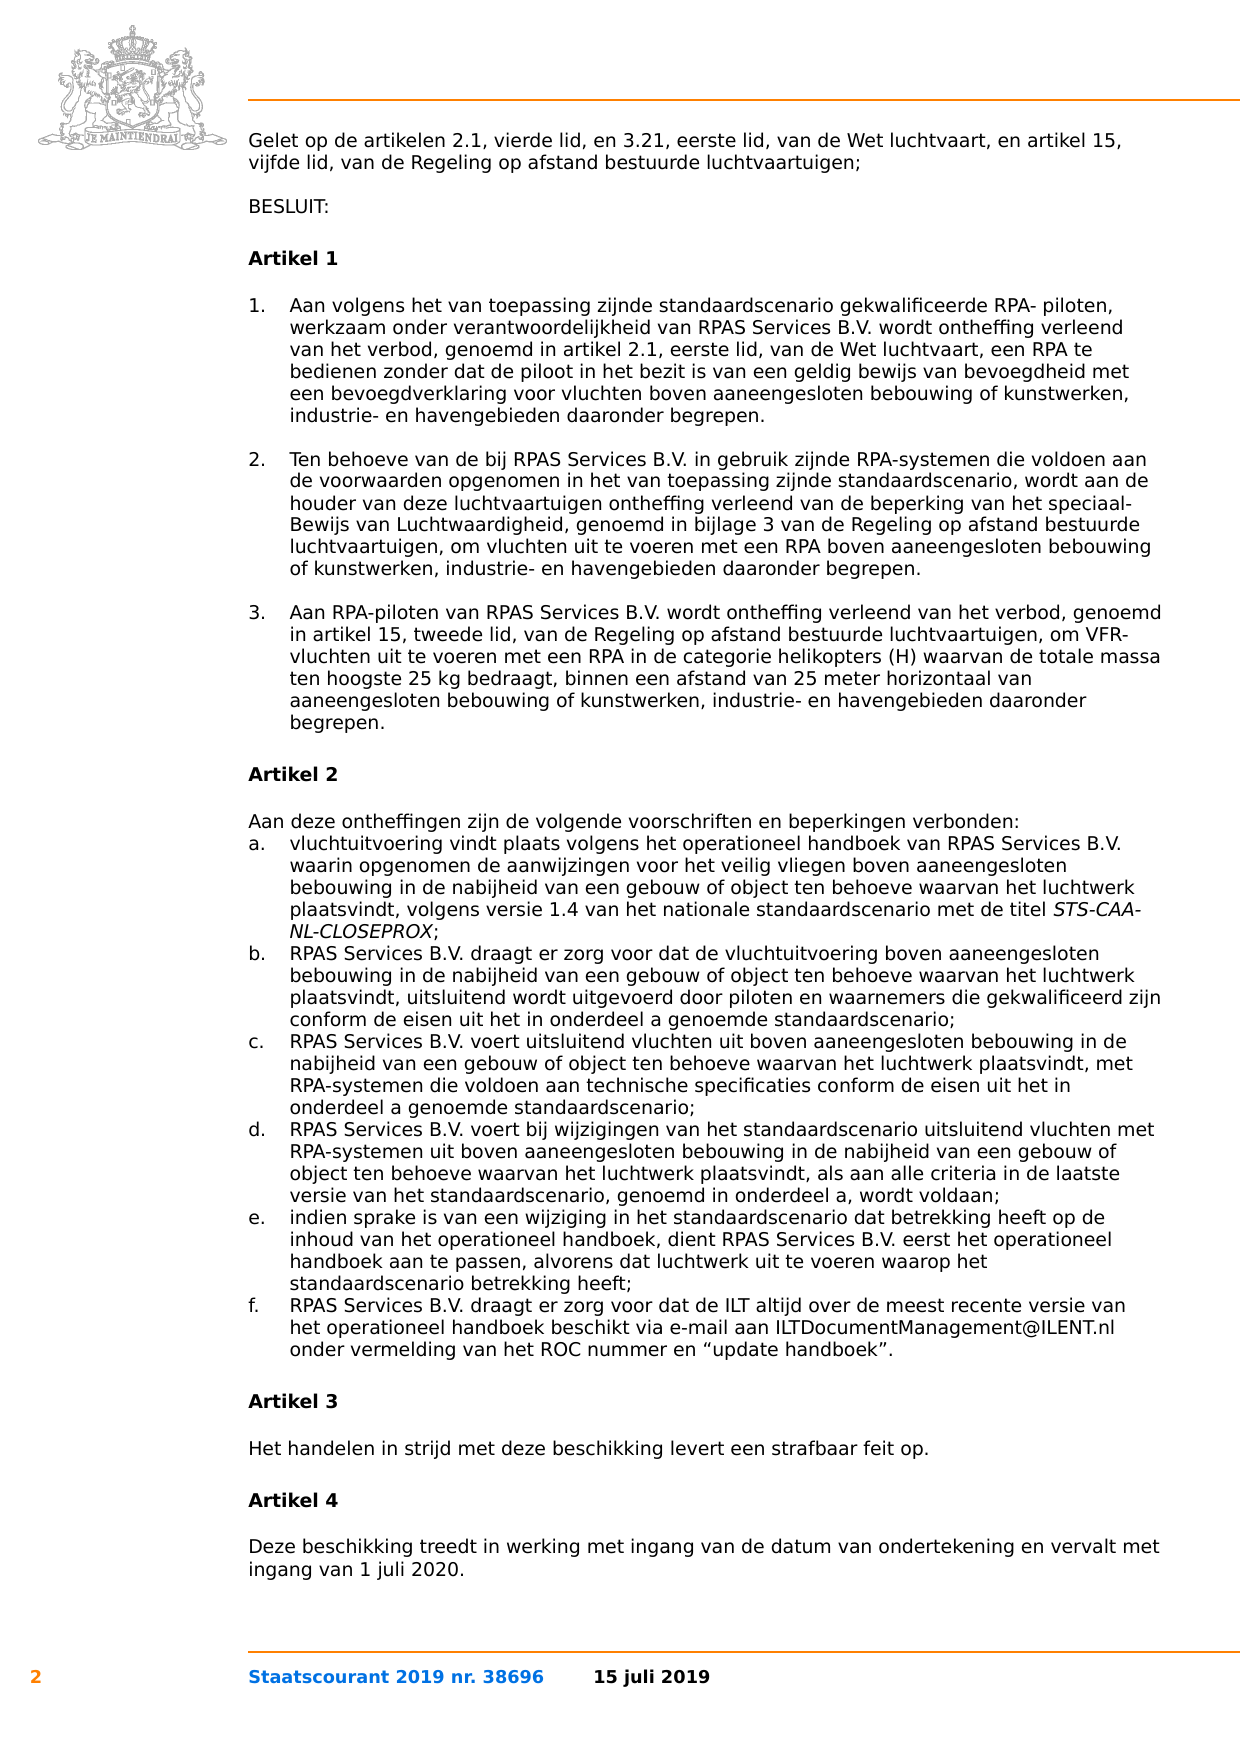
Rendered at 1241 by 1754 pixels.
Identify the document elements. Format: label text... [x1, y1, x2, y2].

text b. RPAS Services B.V. draagt er zorg voor dat de vluchtuitvoering boven aaneengesloten bebouwing in de nabijheid van een gebouw of object ten behoeve waarvan het luchtwerk plaatsvindt, uitsluitend wordt uitgevoerd door piloten en waarnemers die gekwalificeerd zijn conform de eisen uit het in onderdeel a genoemde standaardscenario; [248, 943, 1163, 1031]
text 3. Aan RPA-piloten van RPAS Services B.V. wordt ontheffing verleend van het verbod, genoemd in artikel 15, tweede lid, van de Regeling op afstand bestuurde luchtvaartuigen, om VFR-vluchten uit te voeren met een RPA in de categorie helikopters (H) waarvan de totale massa ten hoogste 25 kg bedraagt, binnen een afstand van 25 meter horizontaal van aaneengesloten bebouwing of kunstwerken, industrie- en havengebieden daaronder begrepen. [248, 602, 1163, 734]
text d. RPAS Services B.V. voert bij wijzigingen van het standaardscenario uitsluitend vluchten met RPA-systemen uit boven aaneengesloten bebouwing in de nabijheid van een gebouw of object ten behoeve waarvan het luchtwerk plaatsvindt, als aan alle criteria in de laatste versie van het standaardscenario, genoemd in onderdeel a, wordt voldaan; [248, 1119, 1163, 1207]
text c. RPAS Services B.V. voert uitsluitend vluchten uit boven aaneengesloten bebouwing in de nabijheid van een gebouw of object ten behoeve waarvan het luchtwerk plaatsvindt, met RPA-systemen die voldoen aan technische specificaties conform de eisen uit het in onderdeel a genoemde standaardscenario; [248, 1031, 1163, 1119]
text f. RPAS Services B.V. draagt er zorg voor dat de ILT altijd over de meest recente versie van het operationeel handboek beschikt via e-mail aan ILTDocumentManagement@ILENT.nl onder vermelding van het ROC nummer en “update handboek”. [248, 1294, 1163, 1361]
text BESLUIT: [248, 196, 1163, 218]
text e. indien sprake is van een wijziging in het standaardscenario dat betrekking heeft op de inhoud van het operationeel handboek, dient RPAS Services B.V. eerst het operationeel handboek aan te passen, alvorens dat luchtwerk uit te voeren waarop het standaardscenario betrekking heeft; [248, 1207, 1163, 1294]
text 1. Aan volgens het van toepassing zijnde standaardscenario gekwalificeerde RPA- piloten, werkzaam onder verantwoordelijkheid van RPAS Services B.V. wordt ontheffing verleend van het verbod, genoemd in artikel 2.1, eerste lid, van de Wet luchtvaart, een RPA te bedienen zonder dat de piloot in het bezit is van een geldig bewijs van bevoegdheid met een bevoegdverklaring voor vluchten boven aaneengesloten bebouwing of kunstwerken, industrie- en havengebieden daaronder begrepen. [248, 295, 1163, 427]
text Gelet op de artikelen 2.1, vierde lid, en 3.21, eerste lid, van de Wet luchtvaart, en artikel 15, vijfde lid, van de Regeling op afstand bestuurde luchtvaartuigen; [248, 130, 1163, 174]
text Aan deze ontheffingen zijn de volgende voorschriften en beperkingen verbonden: [248, 811, 1163, 833]
picture [38, 25, 227, 150]
subtitle Artikel 4 [248, 1489, 1163, 1511]
text Het handelen in strijd met deze beschikking levert een strafbaar feit op. [248, 1437, 1163, 1459]
text a. vluchtuitvoering vindt plaats volgens het operationeel handboek van RPAS Services B.V. waarin opgenomen de aanwijzingen voor het veilig vliegen boven aaneengesloten bebouwing in de nabijheid van een gebouw of object ten behoeve waarvan het luchtwerk plaatsvindt, volgens versie 1.4 van het nationale standaardscenario met de titel STS-CAA-NL-CLOSEPROX; [248, 833, 1163, 943]
subtitle Artikel 1 [248, 248, 1163, 270]
subtitle Artikel 2 [248, 764, 1163, 786]
subtitle Artikel 3 [248, 1391, 1163, 1412]
text 2. Ten behoeve van de bij RPAS Services B.V. in gebruik zijnde RPA-systemen die voldoen aan de voorwaarden opgenomen in het van toepassing zijnde standaardscenario, wordt aan de houder van deze luchtvaartuigen ontheffing verleend van de beperking van het speciaal-Bewijs van Luchtwaardigheid, genoemd in bijlage 3 van de Regeling op afstand bestuurde luchtvaartuigen, om vluchten uit te voeren met een RPA boven aaneengesloten bebouwing of kunstwerken, industrie- en havengebieden daaronder begrepen. [248, 448, 1163, 580]
text Deze beschikking treedt in werking met ingang van de datum van ondertekening en vervalt met ingang van 1 juli 2020. [248, 1536, 1163, 1580]
